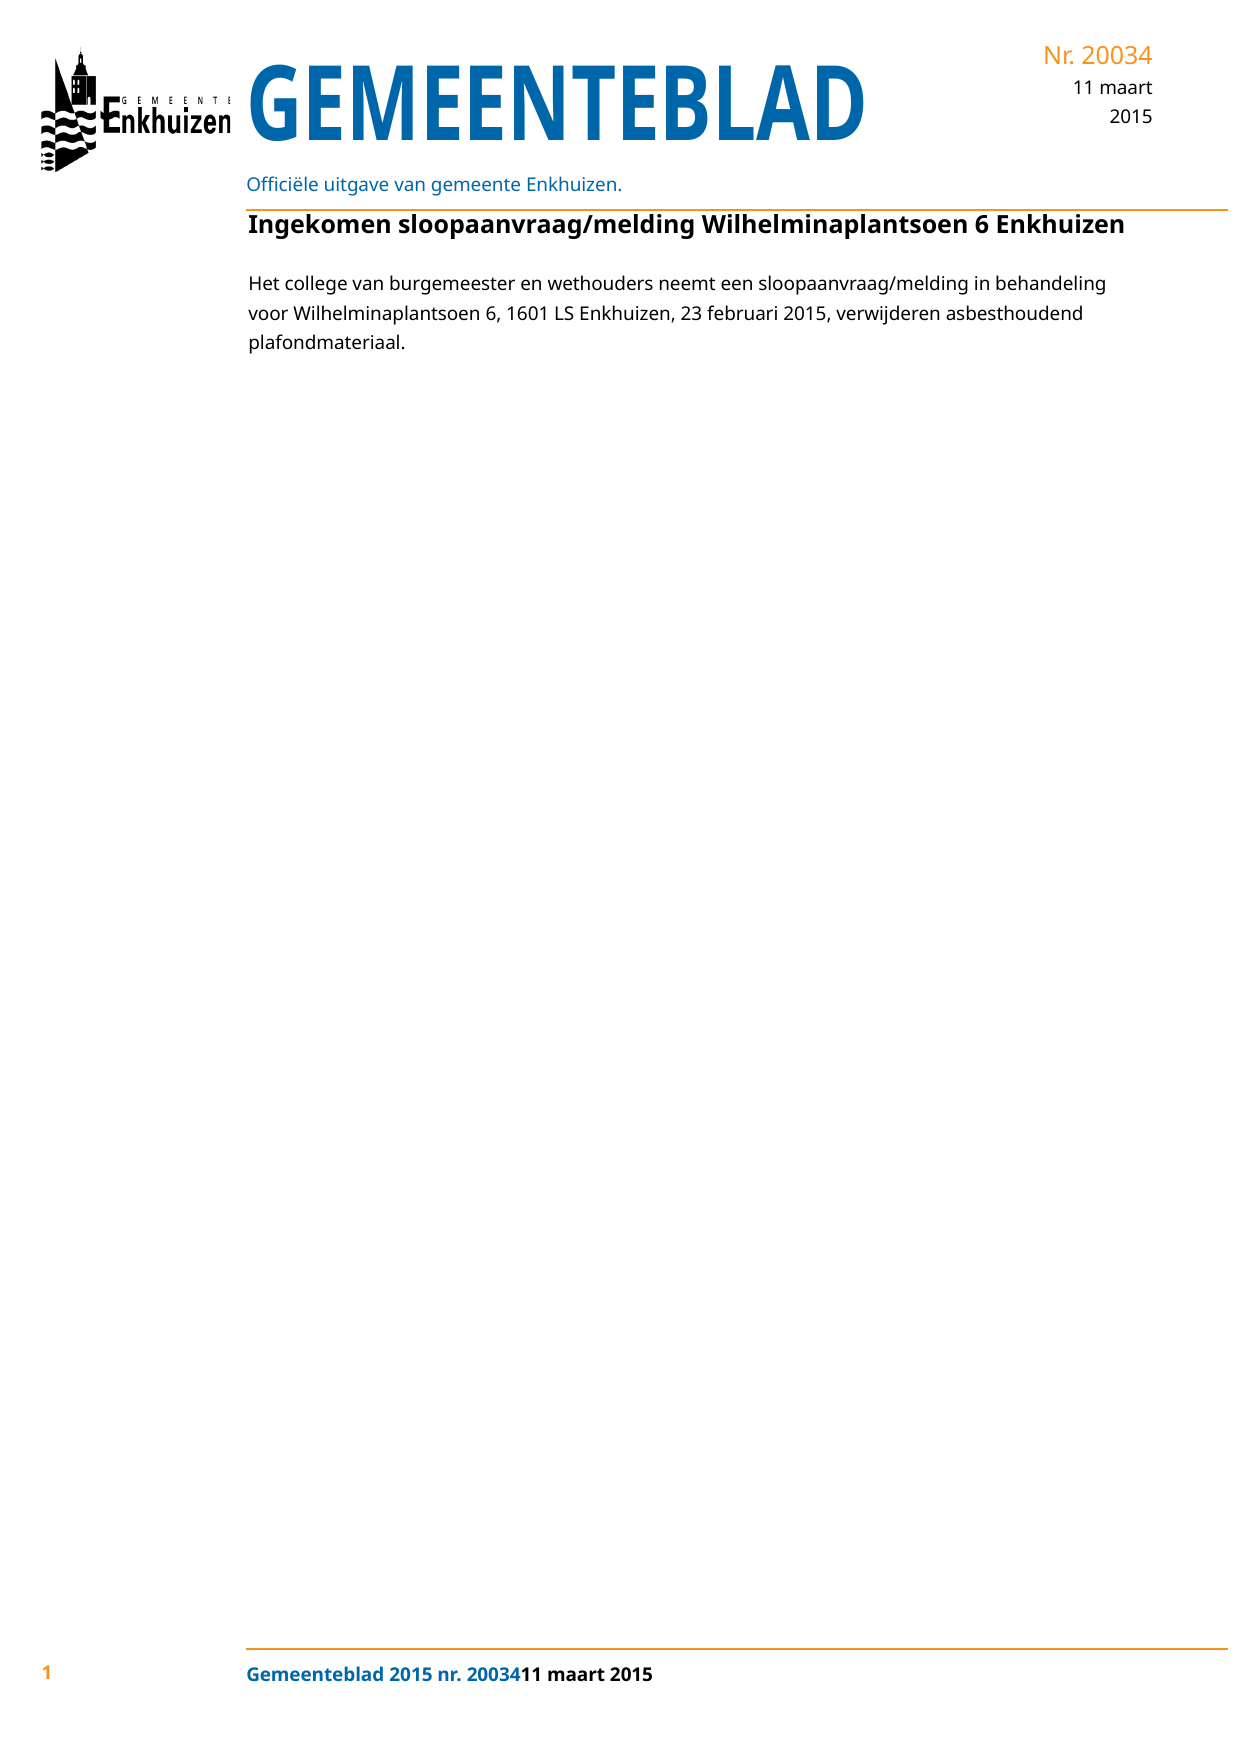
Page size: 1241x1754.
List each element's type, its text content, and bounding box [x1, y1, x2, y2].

picture [41, 47, 231, 172]
text Ingekomen sloopaanvraag/melding Wilhelminaplantsoen 6 Enkhuizen [248, 211, 1152, 241]
text Het college van burgemeester en wethouders neemt een sloopaanvraag/melding in behandeling voor Wilhelminaplantsoen 6, 1601 LS Enkhuizen, 23 februari 2015, verwijderen asbesthoudend plafondmateriaal. [248, 270, 1152, 355]
